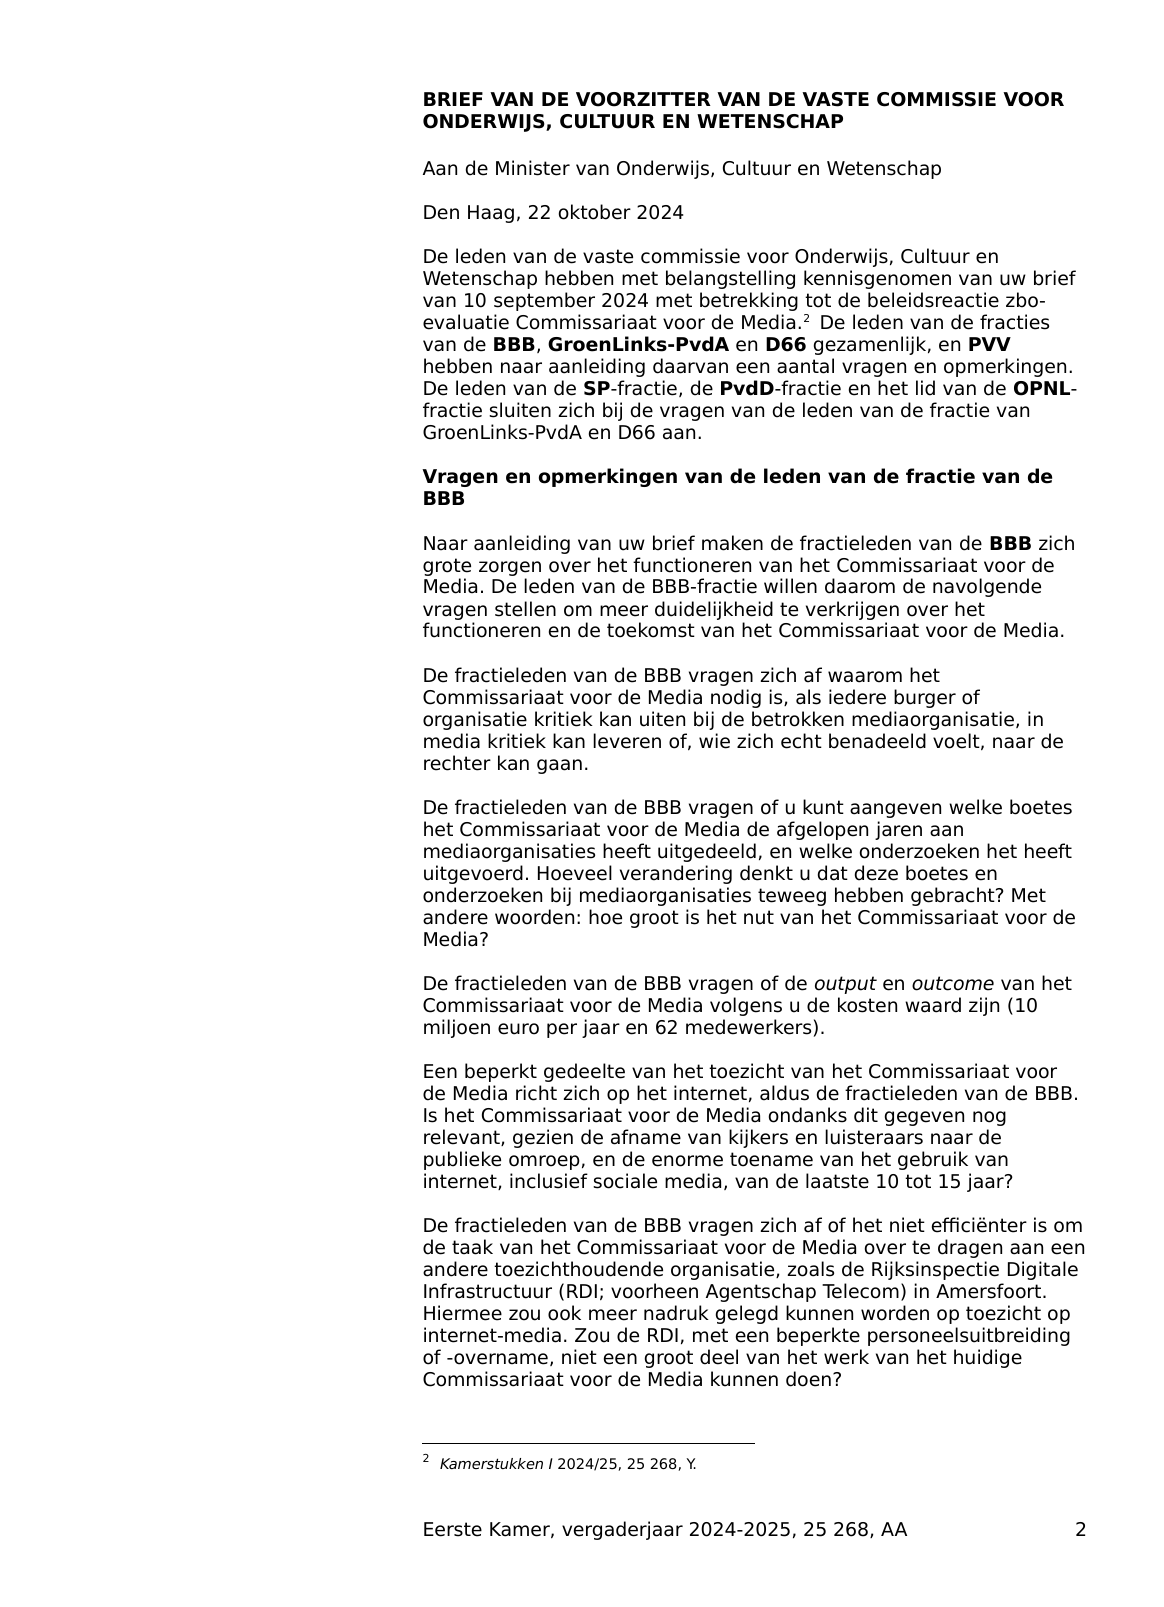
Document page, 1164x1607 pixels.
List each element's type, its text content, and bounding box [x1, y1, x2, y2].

text Naar aanleiding van uw brief maken de fractieleden van de BBB zich grote zorgen over het functioneren van het Commissariaat voor de Media. De leden van de BBB-fractie willen daarom de navolgende vragen stellen om meer duidelijkheid te verkrijgen over het functioneren en de toekomst van het Commissariaat voor de Media. [422, 532, 1087, 642]
subtitle Vragen en opmerkingen van de leden van de fractie van de BBB [422, 466, 1087, 510]
text De fractieleden van de BBB vragen of de output en outcome van het Commissariaat voor de Media volgens u de kosten waard zijn (10 miljoen euro per jaar en 62 medewerkers). [422, 973, 1087, 1039]
text De fractieleden van de BBB vragen zich af of het niet efficiënter is om de taak van het Commissariaat voor de Media over te dragen aan een andere toezichthoudende organisatie, zoals de Rijksinspectie Digitale Infrastructuur (RDI; voorheen Agentschap Telecom) in Amersfoort. Hiermee zou ook meer nadruk gelegd kunnen worden op toezicht op internet-media. Zou de RDI, met een beperkte personeelsuitbreiding of -overname, niet een groot deel van het werk van het huidige Commissariaat voor de Media kunnen doen? [422, 1215, 1087, 1391]
text De leden van de vaste commissie voor Onderwijs, Cultuur en Wetenschap hebben met belangstelling kennisgenomen van uw brief van 10 september 2024 met betrekking tot de beleidsreactie zbo-evaluatie Commissariaat voor de Media. De leden van de fracties van de BBB, GroenLinks-PvdA en D66 gezamenlijk, en PVV hebben naar aanleiding daarvan een aantal vragen en opmerkingen. De leden van de SP-fractie, de PvdD-fractie en het lid van de OPNL-fractie sluiten zich bij de vragen van de leden van de fractie van GroenLinks-PvdA en D66 aan. [422, 246, 1087, 444]
text Aan de Minister van Onderwijs, Cultuur en Wetenschap [422, 158, 1087, 180]
text Kamerstukken I 2024/25, 25 268, Y. [422, 1452, 1087, 1474]
text Een beperkt gedeelte van het toezicht van het Commissariaat voor de Media richt zich op het internet, aldus de fractieleden van de BBB. Is het Commissariaat voor de Media ondanks dit gegeven nog relevant, gezien de afname van kijkers en luisteraars naar de publieke omroep, en de enorme toename van het gebruik van internet, inclusief sociale media, van de laatste 10 tot 15 jaar? [422, 1061, 1087, 1193]
text Den Haag, 22 oktober 2024 [422, 202, 1087, 224]
subtitle BRIEF VAN DE VOORZITTER VAN DE VASTE COMMISSIE VOOR ONDERWIJS, CULTUUR EN WETENSCHAP [422, 89, 1087, 133]
text De fractieleden van de BBB vragen of u kunt aangeven welke boetes het Commissariaat voor de Media de afgelopen jaren aan mediaorganisaties heeft uitgedeeld, en welke onderzoeken het heeft uitgevoerd. Hoeveel verandering denkt u dat deze boetes en onderzoeken bij mediaorganisaties teweeg hebben gebracht? Met andere woorden: hoe groot is het nut van het Commissariaat voor de Media? [422, 797, 1087, 951]
text De fractieleden van de BBB vragen zich af waarom het Commissariaat voor de Media nodig is, als iedere burger of organisatie kritiek kan uiten bij de betrokken mediaorganisatie, in media kritiek kan leveren of, wie zich echt benadeeld voelt, naar de rechter kan gaan. [422, 664, 1087, 774]
